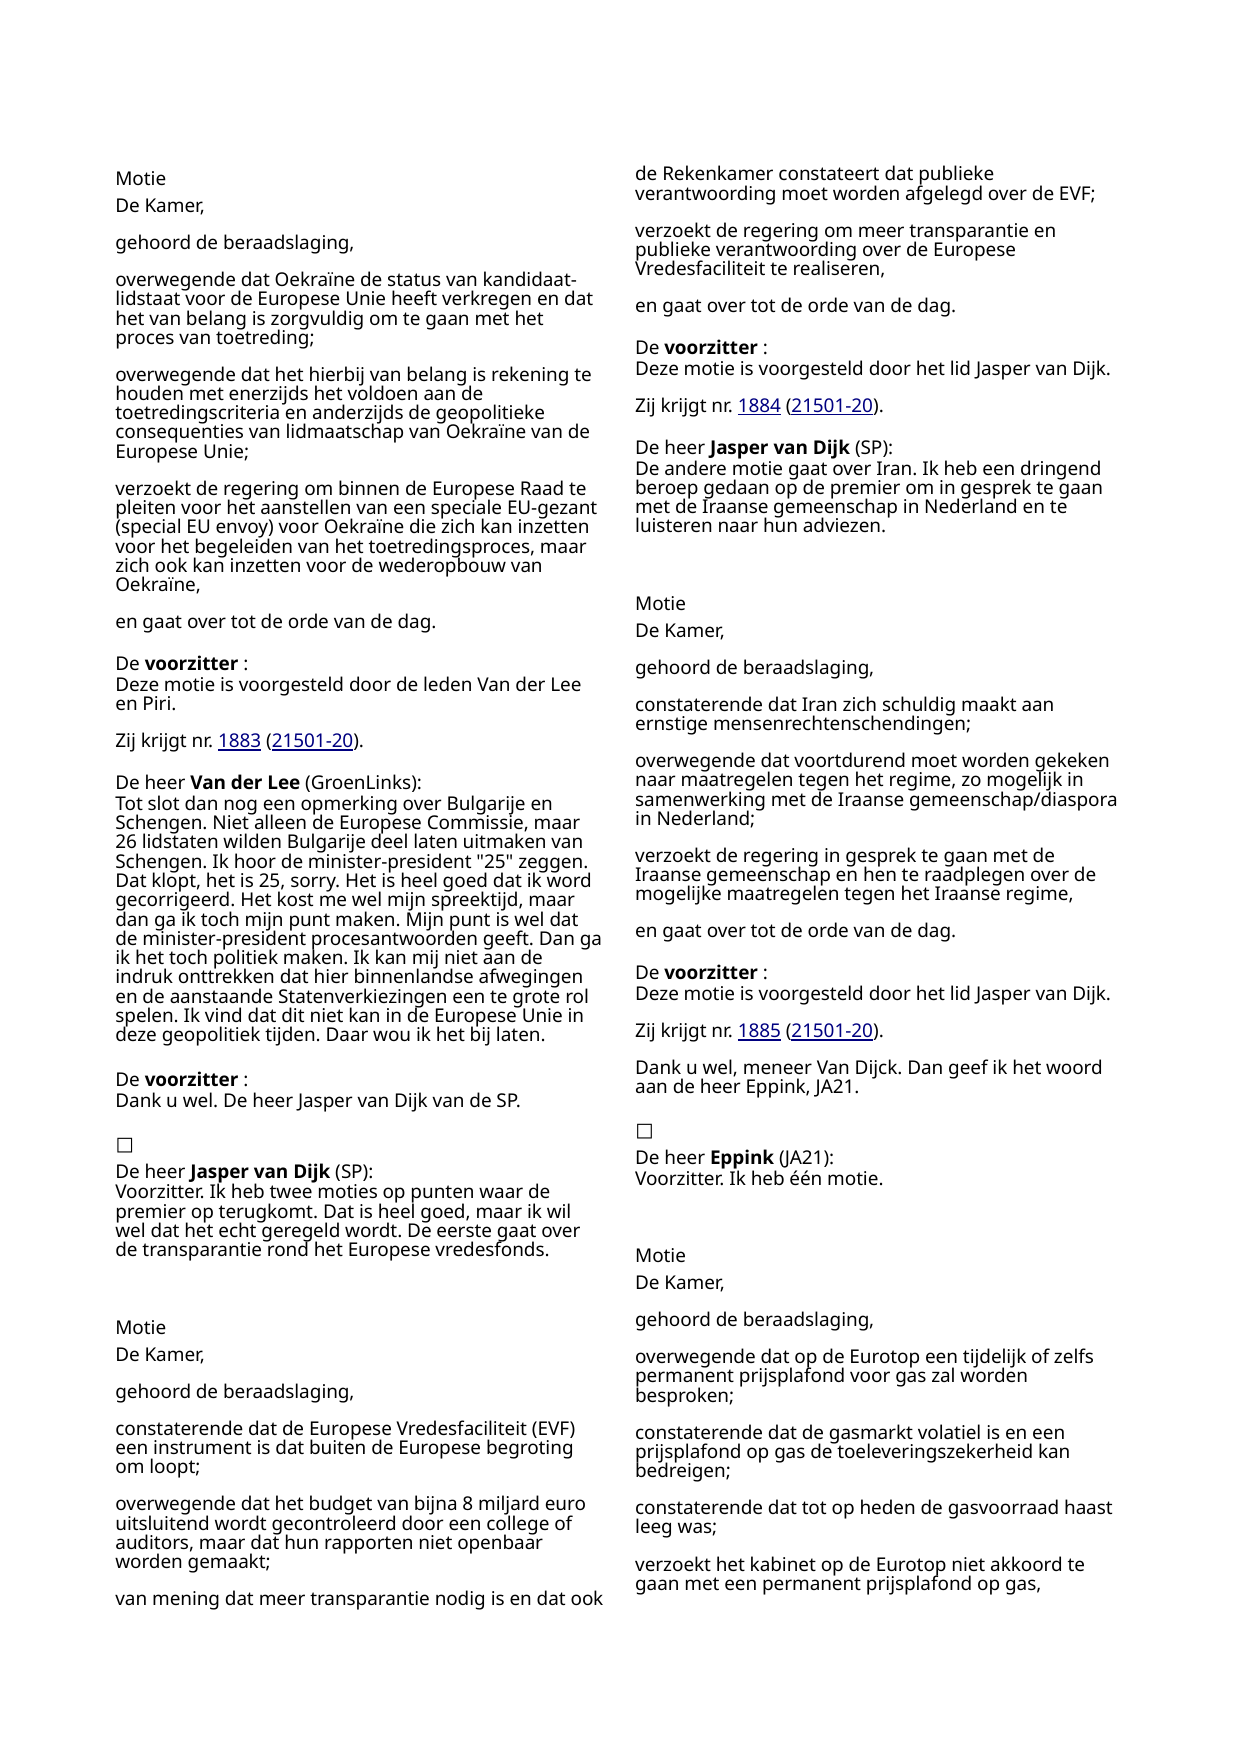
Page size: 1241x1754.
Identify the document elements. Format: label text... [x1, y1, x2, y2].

text gehoord de beraadslaging, [115, 1383, 605, 1402]
text en gaat over tot de orde van de dag. [635, 297, 1125, 316]
text De voorzitter : [115, 650, 605, 676]
text De Kamer, [115, 1346, 605, 1365]
text de Rekenkamer constateert dat publieke verantwoording moet worden afgelegd over de EVF; [635, 165, 1125, 204]
text Zij krijgt nr. 1885 (21501-20). [635, 1022, 1125, 1041]
text overwegende dat het hierbij van belang is rekening te houden met enerzijds het voldoen aan de toetredingscriteria en anderzijds de geopolitieke consequenties van lidmaatschap van Oekraïne van de Europese Unie; [115, 366, 605, 462]
text ⬜ [635, 1118, 1125, 1144]
text De voorzitter : [635, 334, 1125, 360]
text De voorzitter : [115, 1066, 605, 1092]
text De heer Jasper van Dijk (SP): [635, 434, 1125, 459]
text constaterende dat de gasmarkt volatiel is en een prijsplafond op gas de toeleveringszekerheid kan bedreigen; [635, 1424, 1125, 1482]
text verzoekt de regering om binnen de Europese Raad te pleiten voor het aanstellen van een speciale EU-gezant (special EU envoy) voor Oekraïne die zich kan inzetten voor het begeleiden van het toetredingsproces, maar zich ook kan inzetten voor de wederopbouw van Oekraïne, [115, 480, 605, 595]
text verzoekt de regering om meer transparantie en publieke verantwoording over de Europese Vredesfaciliteit te realiseren, [635, 222, 1125, 279]
text De Kamer, [115, 197, 605, 216]
text van mening dat meer transparantie nodig is en dat ook [115, 1590, 605, 1609]
text De heer Jasper van Dijk (SP): [115, 1158, 605, 1183]
text overwegende dat het budget van bijna 8 miljard euro uitsluitend wordt gecontroleerd door een college of auditors, maar dat hun rapporten niet openbaar worden gemaakt; [115, 1495, 605, 1572]
text De heer Eppink (JA21): [635, 1144, 1125, 1170]
text De Kamer, [635, 1274, 1125, 1293]
text overwegende dat Oekraïne de status van kandidaat-lidstaat voor de Europese Unie heeft verkregen en dat het van belang is zorgvuldig om te gaan met het proces van toetreding; [115, 271, 605, 348]
text De Kamer, [635, 622, 1125, 641]
text en gaat over tot de orde van de dag. [635, 922, 1125, 942]
text Dank u wel. De heer Jasper van Dijk van de SP. [115, 1092, 605, 1111]
text gehoord de beraadslaging, [635, 1311, 1125, 1331]
text en gaat over tot de orde van de dag. [115, 613, 605, 632]
text Motie [115, 165, 605, 191]
text gehoord de beraadslaging, [115, 234, 605, 253]
text Deze motie is voorgesteld door het lid Jasper van Dijk. [635, 985, 1125, 1004]
text De voorzitter : [635, 959, 1125, 985]
text Motie [635, 590, 1125, 616]
text Motie [115, 1314, 605, 1340]
text verzoekt het kabinet op de Eurotop niet akkoord te gaan met een permanent prijsplafond op gas, [635, 1556, 1125, 1594]
text constaterende dat tot op heden de gasvoorraad haast leeg was; [635, 1499, 1125, 1538]
text Zij krijgt nr. 1884 (21501-20). [635, 397, 1125, 416]
text Voorzitter. Ik heb twee moties op punten waar de premier op terugkomt. Dat is heel goed, maar ik wil wel dat het echt geregeld wordt. De eerste gaat over de transparantie rond het Europese vredesfonds. [115, 1183, 605, 1261]
text overwegende dat op de Eurotop een tijdelijk of zelfs permanent prijsplafond voor gas zal worden besproken; [635, 1348, 1125, 1406]
text constaterende dat Iran zich schuldig maakt aan ernstige mensenrechtenschendingen; [635, 696, 1125, 734]
text constaterende dat de Europese Vredesfaciliteit (EVF) een instrument is dat buiten de Europese begroting om loopt; [115, 1420, 605, 1477]
text Deze motie is voorgesteld door het lid Jasper van Dijk. [635, 360, 1125, 379]
text Deze motie is voorgesteld door de leden Van der Lee en Piri. [115, 676, 605, 714]
text Zij krijgt nr. 1883 (21501-20). [115, 732, 605, 751]
text Motie [635, 1243, 1125, 1268]
text gehoord de beraadslaging, [635, 659, 1125, 678]
text overwegende dat voortdurend moet worden gekeken naar maatregelen tegen het regime, zo mogelijk in samenwerking met de Iraanse gemeenschap/diaspora in Nederland; [635, 752, 1125, 829]
text De andere motie gaat over Iran. Ik heb een dringend beroep gedaan op de premier om in gesprek te gaan met de Iraanse gemeenschap in Nederland en te luisteren naar hun adviezen. [635, 459, 1125, 537]
text Dank u wel, meneer Van Dijck. Dan geef ik het woord aan de heer Eppink, JA21. [635, 1059, 1125, 1098]
text Tot slot dan nog een opmerking over Bulgarije en Schengen. Niet alleen de Europese Commissie, maar 26 lidstaten wilden Bulgarije deel laten uitmaken van Schengen. Ik hoor de minister-president "25" zeggen. Dat klopt, het is 25, sorry. Het is heel goed dat ik word gecorrigeerd. Het kost me wel mijn spreektijd, maar dan ga ik toch mijn punt maken. Mijn punt is wel dat de minister-president procesantwoorden geeft. Dan ga ik het toch politiek maken. Ik kan mij niet aan de indruk onttrekken dat hier binnenlandse afwegingen en de aanstaande Statenverkiezingen een te grote rol spelen. Ik vind dat dit niet kan in de Europese Unie in deze geopolitiek tijden. Daar wou ik het bij laten. [115, 795, 605, 1045]
text verzoekt de regering in gesprek te gaan met de Iraanse gemeenschap en hen te raadplegen over de mogelijke maatregelen tegen het Iraanse regime, [635, 847, 1125, 904]
text ⬜ [115, 1132, 605, 1158]
text Voorzitter. Ik heb één motie. [635, 1170, 1125, 1189]
text De heer Van der Lee (GroenLinks): [115, 769, 605, 795]
